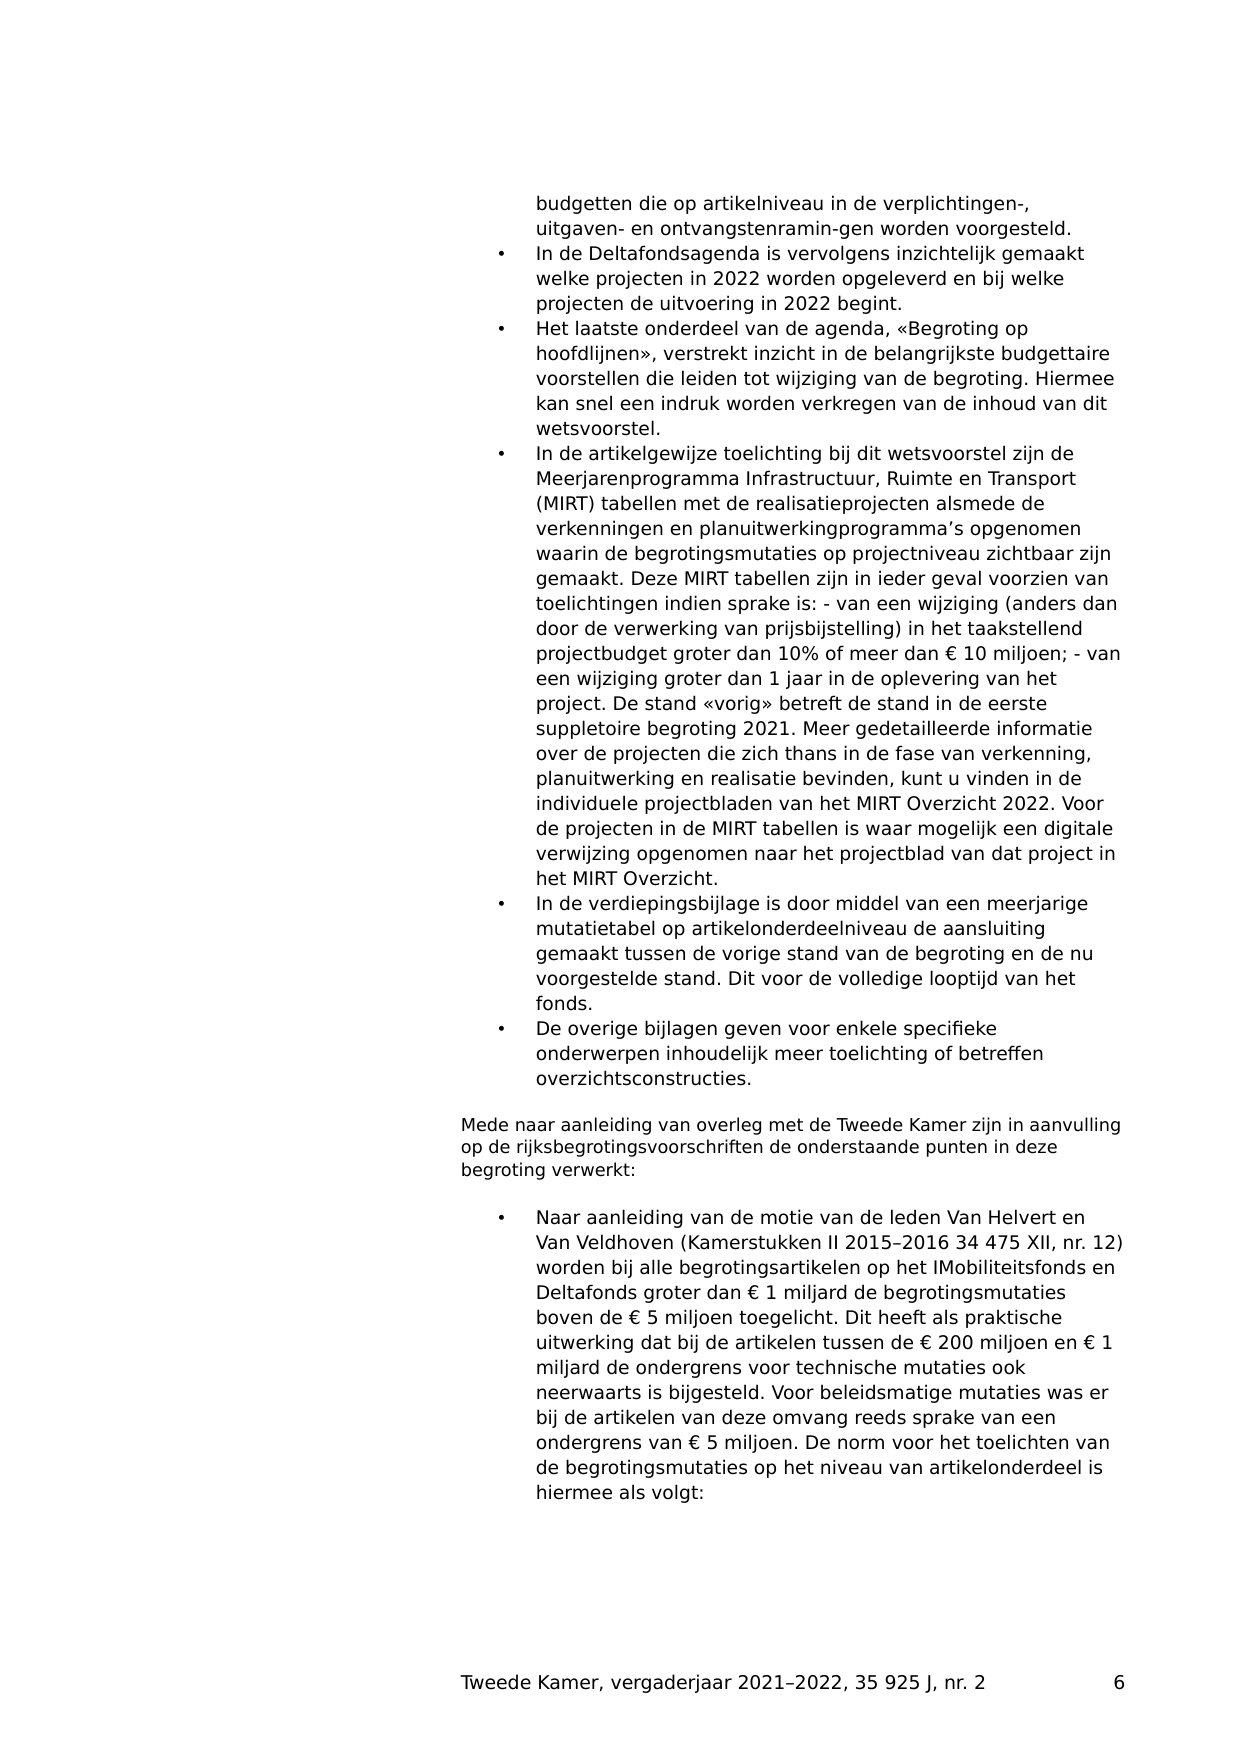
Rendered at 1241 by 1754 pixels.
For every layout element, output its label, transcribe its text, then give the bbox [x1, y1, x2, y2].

text Mede naar aanleiding van overleg met de Tweede Kamer zijn in aanvulling op de rijksbegrotingsvoorschriften de onderstaande punten in deze begroting verwerkt: [461, 1113, 1125, 1181]
list Het laatste onderdeel van de agenda, «Begroting op hoofdlijnen», verstrekt inzicht in de belangrijkste budgettaire voorstellen die leiden tot wijziging van de begroting. Hiermee kan snel een indruk worden verkregen van de inhoud van dit wetsvoorstel. [498, 316, 1125, 441]
list In de Deltafondsagenda is vervolgens inzichtelijk gemaakt welke projecten in 2022 worden opgeleverd en bij welke projecten de uitvoering in 2022 begint. [498, 241, 1125, 316]
list In de verdiepingsbijlage is door middel van een meerjarige mutatietabel op artikelonderdeelniveau de aansluiting gemaakt tussen de vorige stand van de begroting en de nu voorgestelde stand. Dit voor de volledige looptijd van het fonds. [498, 891, 1125, 1016]
list Naar aanleiding van de motie van de leden Van Helvert en Van Veldhoven (Kamerstukken II 2015–2016 34 475 XII, nr. 12) worden bij alle begrotingsartikelen op het IMobiliteitsfonds en Deltafonds groter dan € 1 miljard de begrotingsmutaties boven de € 5 miljoen toegelicht. Dit heeft als praktische uitwerking dat bij de artikelen tussen de € 200 miljoen en € 1 miljard de ondergrens voor technische mutaties ook neerwaarts is bijgesteld. Voor beleidsmatige mutaties was er bij de artikelen van deze omvang reeds sprake van een ondergrens van € 5 miljoen. De norm voor het toelichten van de begrotingsmutaties op het niveau van artikelonderdeel is hiermee als volgt: [498, 1204, 1125, 1504]
list budgetten die op artikelniveau in de verplichtingen-, uitgaven- en ontvangstenramin-gen worden voorgesteld. [498, 191, 1125, 241]
list In de artikelgewijze toelichting bij dit wetsvoorstel zijn de Meerjarenprogramma Infrastructuur, Ruimte en Transport (MIRT) tabellen met de realisatieprojecten alsmede de verkenningen en planuitwerkingprogramma’s opgenomen waarin de begrotingsmutaties op projectniveau zichtbaar zijn gemaakt. Deze MIRT tabellen zijn in ieder geval voorzien van toelichtingen indien sprake is: - van een wijziging (anders dan door de verwerking van prijsbijstelling) in het taakstellend projectbudget groter dan 10% of meer dan € 10 miljoen; - van een wijziging groter dan 1 jaar in de oplevering van het project. De stand «vorig» betreft de stand in de eerste suppletoire begroting 2021. Meer gedetailleerde informatie over de projecten die zich thans in de fase van verkenning, planuitwerking en realisatie bevinden, kunt u vinden in de individuele projectbladen van het MIRT Overzicht 2022. Voor de projecten in de MIRT tabellen is waar mogelijk een digitale verwijzing opgenomen naar het projectblad van dat project in het MIRT Overzicht. [498, 441, 1125, 891]
list De overige bijlagen geven voor enkele specifieke onderwerpen inhoudelijk meer toelichting of betreffen overzichtsconstructies. [498, 1016, 1125, 1091]
